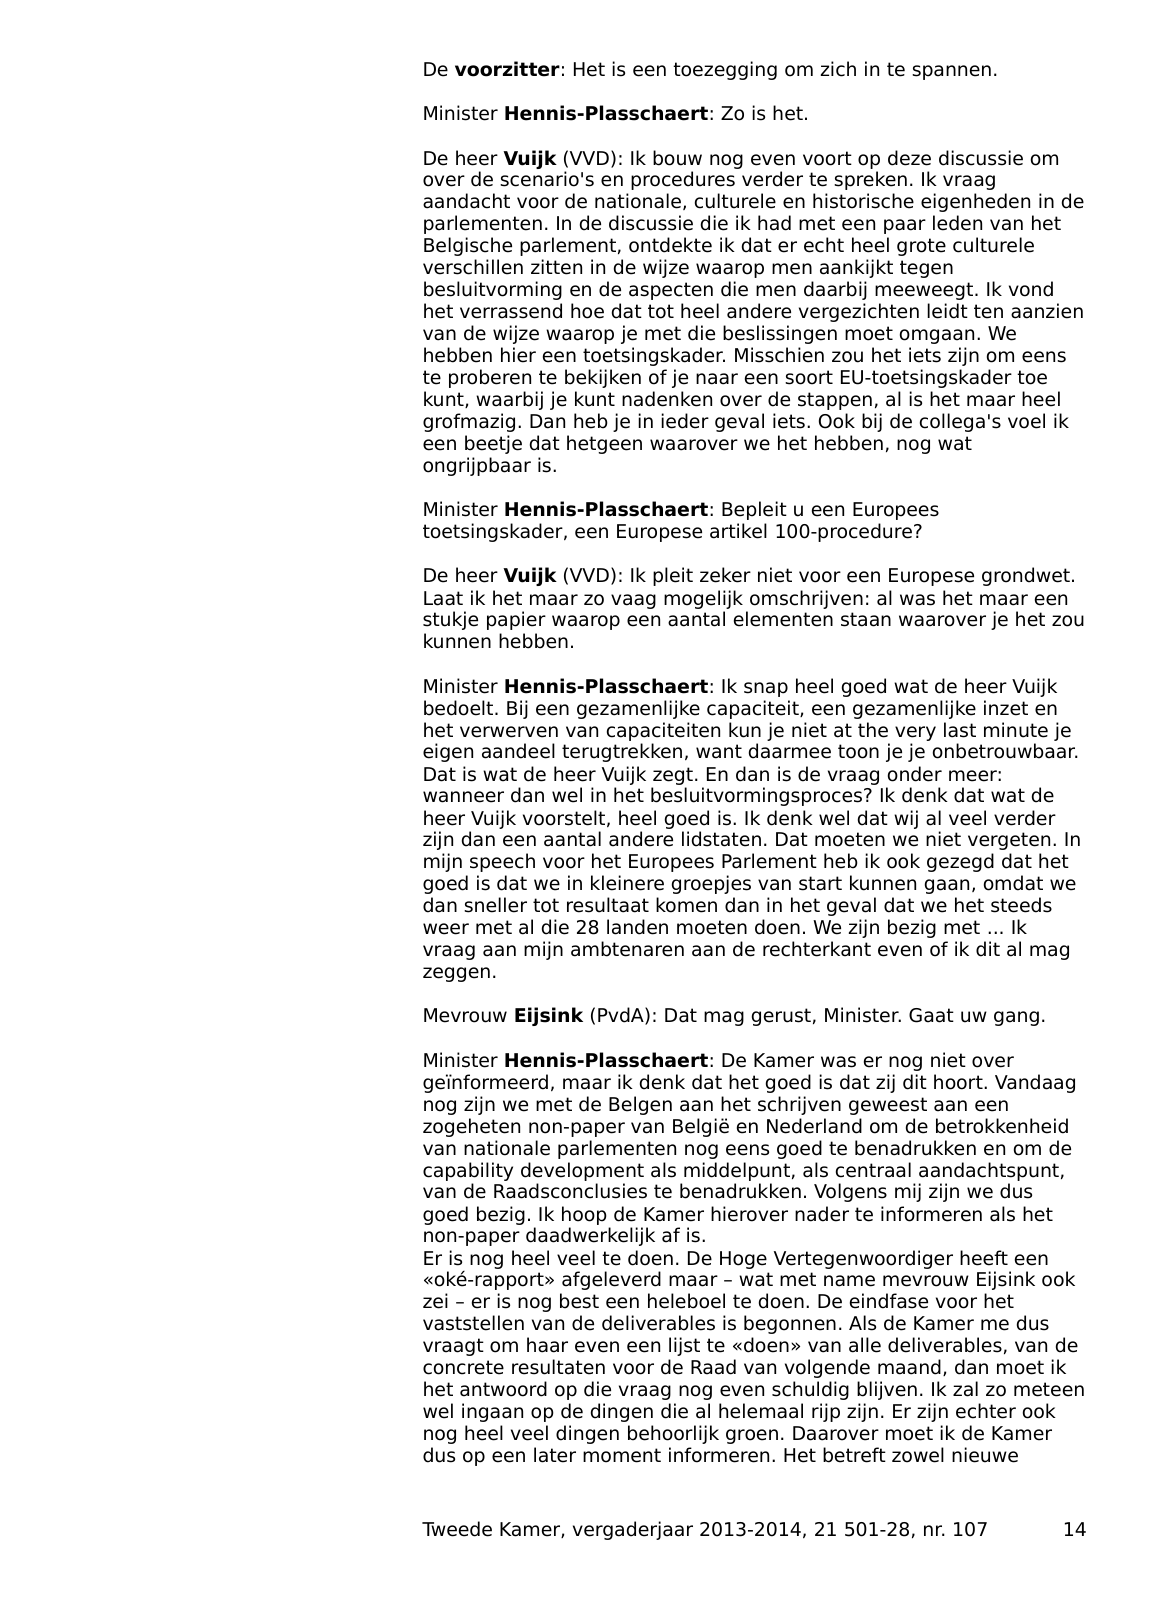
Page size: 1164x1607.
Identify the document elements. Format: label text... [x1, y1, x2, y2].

text De heer Vuijk (VVD): Ik bouw nog even voort op deze discussie om over de scenario's en procedures verder te spreken. Ik vraag aandacht voor de nationale, culturele en historische eigenheden in de parlementen. In de discussie die ik had met een paar leden van het Belgische parlement, ontdekte ik dat er echt heel grote culturele verschillen zitten in de wijze waarop men aankijkt tegen besluitvorming en de aspecten die men daarbij meeweegt. Ik vond het verrassend hoe dat tot heel andere vergezichten leidt ten aanzien van de wijze waarop je met die beslissingen moet omgaan. We hebben hier een toetsingskader. Misschien zou het iets zijn om eens te proberen te bekijken of je naar een soort EU-toetsingskader toe kunt, waarbij je kunt nadenken over de stappen, al is het maar heel grofmazig. Dan heb je in ieder geval iets. Ook bij de collega's voel ik een beetje dat hetgeen waarover we het hebben, nog wat ongrijpbaar is. [422, 147, 1087, 477]
text De heer Vuijk (VVD): Ik pleit zeker niet voor een Europese grondwet. Laat ik het maar zo vaag mogelijk omschrijven: al was het maar een stukje papier waarop een aantal elementen staan waarover je het zou kunnen hebben. [422, 565, 1087, 653]
text Mevrouw Eijsink (PvdA): Dat mag gerust, Minister. Gaat uw gang. [422, 1005, 1087, 1027]
text Minister Hennis-Plasschaert: Zo is het. [422, 103, 1087, 125]
text De voorzitter: Het is een toezegging om zich in te spannen. [422, 59, 1087, 81]
text Er is nog heel veel te doen. De Hoge Vertegenwoordiger heeft een «oké-rapport» afgeleverd maar – wat met name mevrouw Eijsink ook zei – er is nog best een heleboel te doen. De eindfase voor het vaststellen van de deliverables is begonnen. Als de Kamer me dus vraagt om haar even een lijst te «doen» van alle deliverables, van de concrete resultaten voor de Raad van volgende maand, dan moet ik het antwoord op die vraag nog even schuldig blijven. Ik zal zo meteen wel ingaan op de dingen die al helemaal rijp zijn. Er zijn echter ook nog heel veel dingen behoorlijk groen. Daarover moet ik de Kamer dus op een later moment informeren. Het betreft zowel nieuwe [422, 1247, 1087, 1467]
text Minister Hennis-Plasschaert: Bepleit u een Europees toetsingskader, een Europese artikel 100-procedure? [422, 499, 1087, 543]
text Minister Hennis-Plasschaert: De Kamer was er nog niet over geïnformeerd, maar ik denk dat het goed is dat zij dit hoort. Vandaag nog zijn we met de Belgen aan het schrijven geweest aan een zogeheten non-paper van België en Nederland om de betrokkenheid van nationale parlementen nog eens goed te benadrukken en om de capability development als middelpunt, als centraal aandachtspunt, van de Raadsconclusies te benadrukken. Volgens mij zijn we dus goed bezig. Ik hoop de Kamer hierover nader te informeren als het non-paper daadwerkelijk af is. [422, 1049, 1087, 1247]
text Minister Hennis-Plasschaert: Ik snap heel goed wat de heer Vuijk bedoelt. Bij een gezamenlijke capaciteit, een gezamenlijke inzet en het verwerven van capaciteiten kun je niet at the very last minute je eigen aandeel terugtrekken, want daarmee toon je je onbetrouwbaar. Dat is wat de heer Vuijk zegt. En dan is de vraag onder meer: wanneer dan wel in het besluitvormingsproces? Ik denk dat wat de heer Vuijk voorstelt, heel goed is. Ik denk wel dat wij al veel verder zijn dan een aantal andere lidstaten. Dat moeten we niet vergeten. In mijn speech voor het Europees Parlement heb ik ook gezegd dat het goed is dat we in kleinere groepjes van start kunnen gaan, omdat we dan sneller tot resultaat komen dan in het geval dat we het steeds weer met al die 28 landen moeten doen. We zijn bezig met ... Ik vraag aan mijn ambtenaren aan de rechterkant even of ik dit al mag zeggen. [422, 676, 1087, 983]
